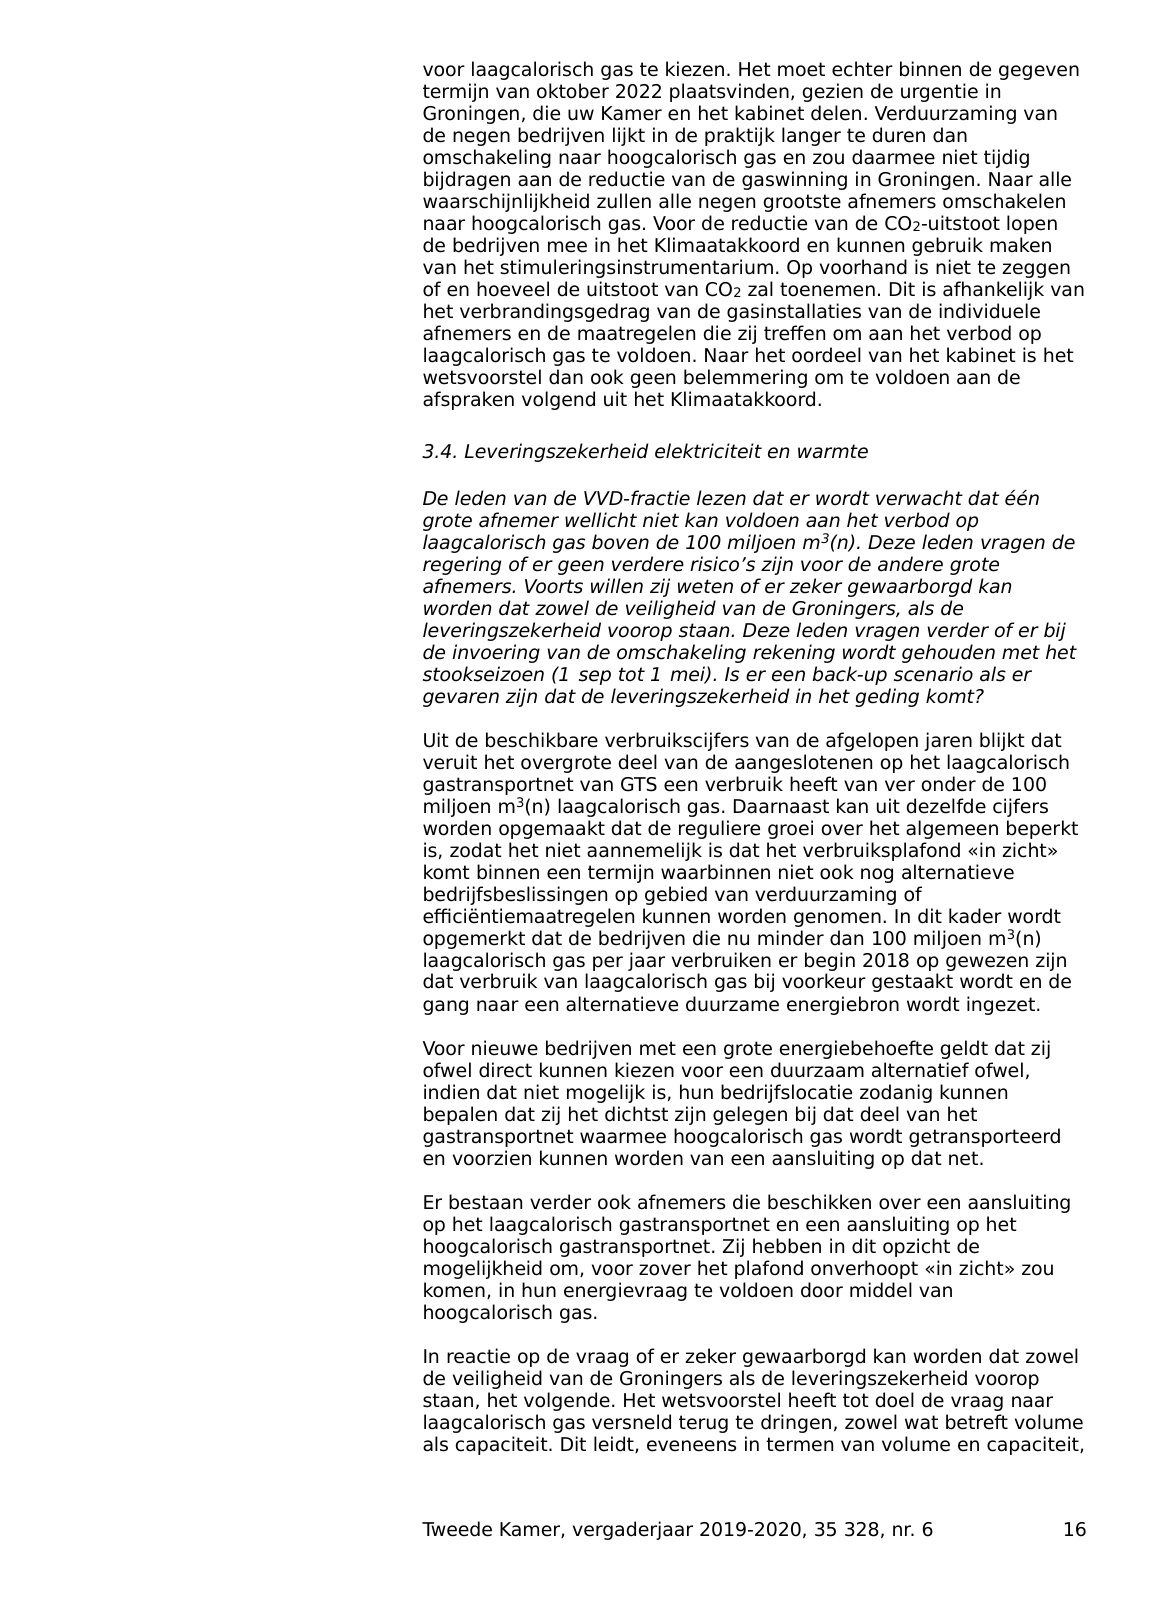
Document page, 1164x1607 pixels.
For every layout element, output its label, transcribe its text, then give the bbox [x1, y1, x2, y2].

text Er bestaan verder ook afnemers die beschikken over een aansluiting op het laagcalorisch gastransportnet en een aansluiting op het hoogcalorisch gastransportnet. Zij hebben in dit opzicht de mogelijkheid om, voor zover het plafond onverhoopt «in zicht» zou komen, in hun energievraag te voldoen door middel van hoogcalorisch gas. [422, 1192, 1087, 1323]
text Uit de beschikbare verbruikscijfers van de afgelopen jaren blijkt dat veruit het overgrote deel van de aangeslotenen op het laagcalorisch gastransportnet van GTS een verbruik heeft van ver onder de 100 miljoen m3(n) laagcalorisch gas. Daarnaast kan uit dezelfde cijfers worden opgemaakt dat de reguliere groei over het algemeen beperkt is, zodat het niet aannemelijk is dat het verbruiksplafond «in zicht» komt binnen een termijn waarbinnen niet ook nog alternatieve bedrijfsbeslissingen op gebied van verduurzaming of efficiëntiemaatregelen kunnen worden genomen. In dit kader wordt opgemerkt dat de bedrijven die nu minder dan 100 miljoen m3(n) laagcalorisch gas per jaar verbruiken er begin 2018 op gewezen zijn dat verbruik van laagcalorisch gas bij voorkeur gestaakt wordt en de gang naar een alternatieve duurzame energiebron wordt ingezet. [422, 730, 1087, 1015]
text In reactie op de vraag of er zeker gewaarborgd kan worden dat zowel de veiligheid van de Groningers als de leveringszekerheid voorop staan, het volgende. Het wetsvoorstel heeft tot doel de vraag naar laagcalorisch gas versneld terug te dringen, zowel wat betreft volume als capaciteit. Dit leidt, eveneens in termen van volume en capaciteit, [422, 1346, 1087, 1456]
text De leden van de VVD-fractie lezen dat er wordt verwacht dat één grote afnemer wellicht niet kan voldoen aan het verbod op laagcalorisch gas boven de 100 miljoen m3(n). Deze leden vragen de regering of er geen verdere risico’s zijn voor de andere grote afnemers. Voorts willen zij weten of er zeker gewaarborgd kan worden dat zowel de veiligheid van de Groningers, als de leveringszekerheid voorop staan. Deze leden vragen verder of er bij de invoering van de omschakeling rekening wordt gehouden met het stookseizoen (1 sep tot 1 mei). Is er een back-up scenario als er gevaren zijn dat de leveringszekerheid in het geding komt? [422, 488, 1087, 707]
text Voor nieuwe bedrijven met een grote energiebehoefte geldt dat zij ofwel direct kunnen kiezen voor een duurzaam alternatief ofwel, indien dat niet mogelijk is, hun bedrijfslocatie zodanig kunnen bepalen dat zij het dichtst zijn gelegen bij dat deel van het gastransportnet waarmee hoogcalorisch gas wordt getransporteerd en voorzien kunnen worden van een aansluiting op dat net. [422, 1038, 1087, 1169]
subtitle 3.4. Leveringszekerheid elektriciteit en warmte [422, 441, 1087, 463]
text voor laagcalorisch gas te kiezen. Het moet echter binnen de gegeven termijn van oktober 2022 plaatsvinden, gezien de urgentie in Groningen, die uw Kamer en het kabinet delen. Verduurzaming van de negen bedrijven lijkt in de praktijk langer te duren dan omschakeling naar hoogcalorisch gas en zou daarmee niet tijdig bijdragen aan de reductie van de gaswinning in Groningen. Naar alle waarschijnlijkheid zullen alle negen grootste afnemers omschakelen naar hoogcalorisch gas. Voor de reductie van de CO2-uitstoot lopen de bedrijven mee in het Klimaatakkoord en kunnen gebruik maken van het stimuleringsinstrumentarium. Op voorhand is niet te zeggen of en hoeveel de uitstoot van CO2 zal toenemen. Dit is afhankelijk van het verbrandingsgedrag van de gasinstallaties van de individuele afnemers en de maatregelen die zij treffen om aan het verbod op laagcalorisch gas te voldoen. Naar het oordeel van het kabinet is het wetsvoorstel dan ook geen belemmering om te voldoen aan de afspraken volgend uit het Klimaatakkoord. [422, 59, 1087, 411]
